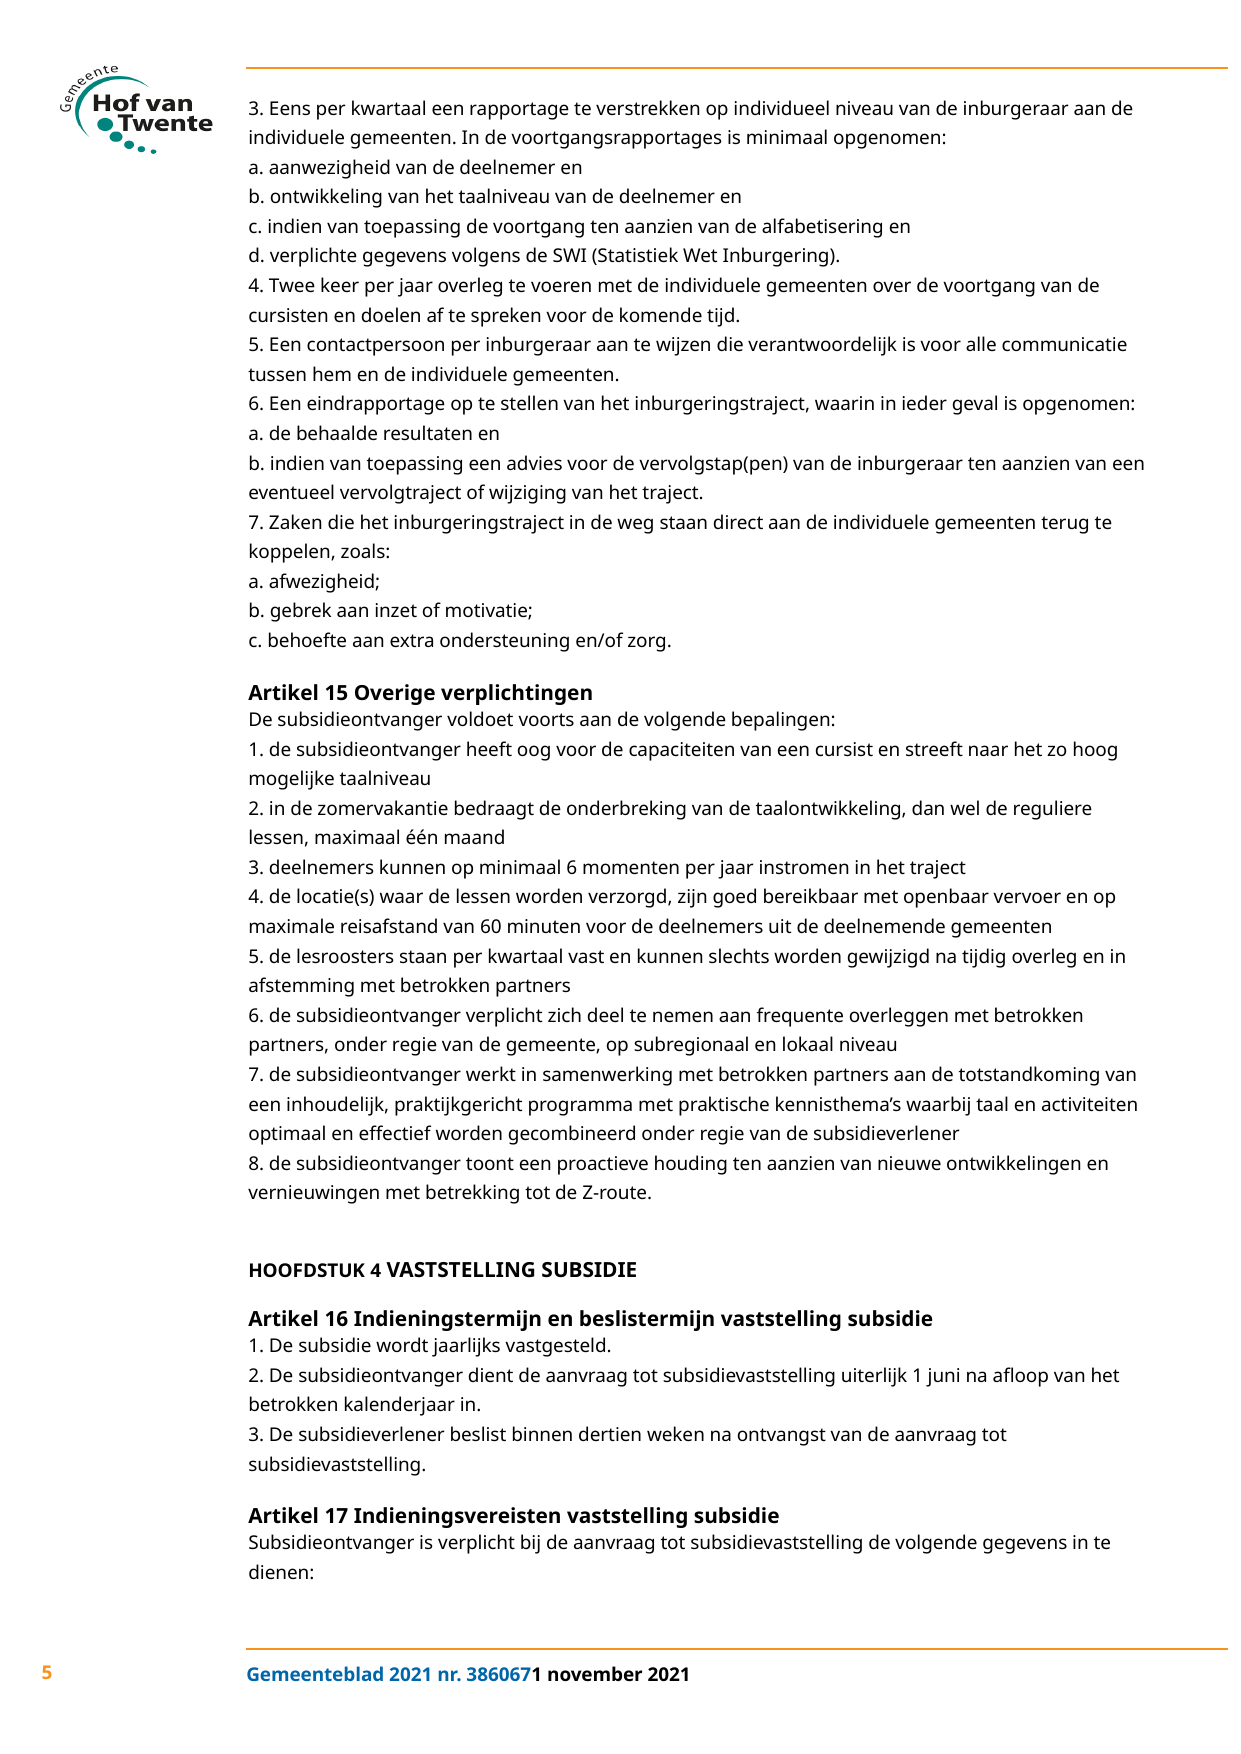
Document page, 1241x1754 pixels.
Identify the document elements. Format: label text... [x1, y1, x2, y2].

text 4. Twee keer per jaar overleg te voeren met de individuele gemeenten over de voortgang van de cursisten en doelen af te spreken voor de komende tijd. [248, 272, 1152, 328]
text 3. De subsidieverlener beslist binnen dertien weken na ontvangst van de aanvraag tot subsidievaststelling. [248, 1421, 1152, 1476]
text 8. de subsidieontvanger toont een proactieve houding ten aanzien van nieuwe ontwikkelingen en vernieuwingen met betrekking tot de Z-route. [248, 1150, 1152, 1205]
text 2. in de zomervakantie bedraagt de onderbreking van de taalontwikkeling, dan wel de reguliere lessen, maximaal één maand [248, 795, 1152, 850]
text 7. de subsidieontvanger werkt in samenwerking met betrokken partners aan de totstandkoming van een inhoudelijk, praktijkgericht programma met praktische kennisthema’s waarbij taal en activiteiten optimaal en effectief worden gecombineerd onder regie van de subsidieverlener [248, 1061, 1152, 1146]
text 4. de locatie(s) waar de lessen worden verzorgd, zijn goed bereikbaar met openbaar vervoer en op maximale reisafstand van 60 minuten voor de deelnemers uit de deelnemende gemeenten [248, 884, 1152, 939]
text Subsidieontvanger is verplicht bij de aanvraag tot subsidievaststelling de volgende gegevens in te dienen: [248, 1529, 1152, 1585]
text a. aanwezigheid van de deelnemer en [248, 154, 1152, 180]
text a. afwezigheid; [248, 568, 1152, 594]
text 2. De subsidieontvanger dient de aanvraag tot subsidievaststelling uiterlijk 1 juni na afloop van het betrokken kalenderjaar in. [248, 1362, 1152, 1417]
text 1. de subsidieontvanger heeft oog voor de capaciteiten van een cursist en streeft naar het zo hoog mogelijke taalniveau [248, 736, 1152, 791]
text d. verplichte gegevens volgens de SWI (Statistiek Wet Inburgering). [248, 243, 1152, 268]
text 3. deelnemers kunnen op minimaal 6 momenten per jaar instromen in het traject [248, 854, 1152, 880]
text 5. Een contactpersoon per inburgeraar aan te wijzen die verantwoordelijk is voor alle communicatie tussen hem en de individuele gemeenten. [248, 331, 1152, 387]
text 3. Eens per kwartaal een rapportage te verstrekken op individueel niveau van de inburgeraar aan de individuele gemeenten. In de voortgangsrapportages is minimaal opgenomen: [248, 95, 1152, 150]
picture [41, 47, 231, 172]
text De subsidieontvanger voldoet voorts aan de volgende bepalingen: [248, 706, 1152, 732]
text Artikel 15 Overige verplichtingen [248, 678, 1152, 706]
text 1. De subsidie wordt jaarlijks vastgesteld. [248, 1332, 1152, 1358]
text 5. de lesroosters staan per kwartaal vast en kunnen slechts worden gewijzigd na tijdig overleg en in afstemming met betrokken partners [248, 943, 1152, 998]
text c. behoefte aan extra ondersteuning en/of zorg. [248, 627, 1152, 653]
text Artikel 17 Indieningsvereisten vaststelling subsidie [248, 1501, 1152, 1529]
text HOOFDSTUK 4 VASTSTELLING SUBSIDIE [248, 1255, 1152, 1283]
text a. de behaalde resultaten en [248, 420, 1152, 446]
text b. indien van toepassing een advies voor de vervolgstap(pen) van de inburgeraar ten aanzien van een eventueel vervolgtraject of wijziging van het traject. [248, 450, 1152, 505]
text 7. Zaken die het inburgeringstraject in de weg staan direct aan de individuele gemeenten terug te koppelen, zoals: [248, 509, 1152, 564]
text 6. de subsidieontvanger verplicht zich deel te nemen aan frequente overleggen met betrokken partners, onder regie van de gemeente, op subregionaal en lokaal niveau [248, 1002, 1152, 1057]
text Artikel 16 Indieningstermijn en beslistermijn vaststelling subsidie [248, 1304, 1152, 1332]
text c. indien van toepassing de voortgang ten aanzien van de alfabetisering en [248, 213, 1152, 239]
text 6. Een eindrapportage op te stellen van het inburgeringstraject, waarin in ieder geval is opgenomen: [248, 391, 1152, 416]
text b. ontwikkeling van het taalniveau van de deelnemer en [248, 183, 1152, 209]
text b. gebrek aan inzet of motivatie; [248, 598, 1152, 623]
